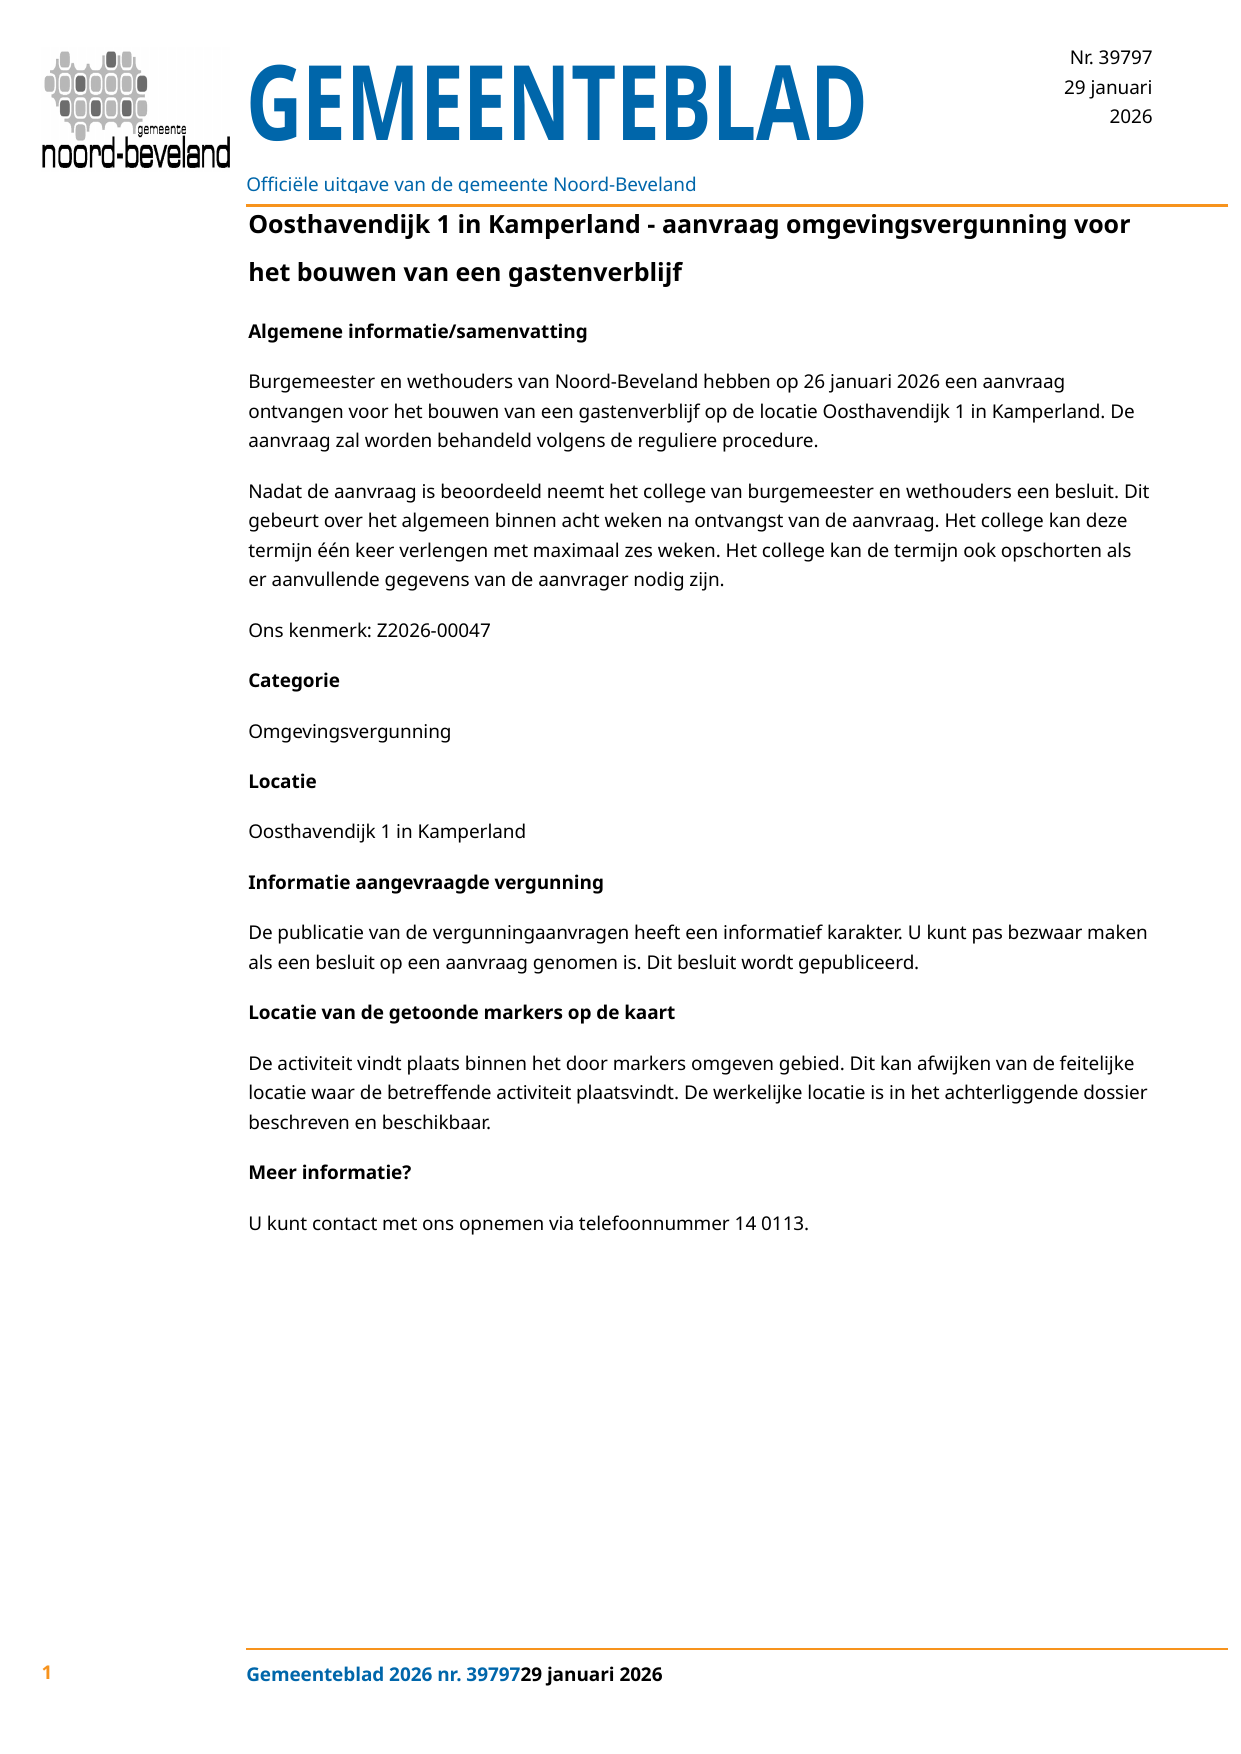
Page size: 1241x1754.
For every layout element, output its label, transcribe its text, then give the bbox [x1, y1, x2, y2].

text Locatie [248, 768, 1152, 794]
text Oosthavendijk 1 in Kamperland [248, 819, 1152, 844]
picture [41, 47, 231, 172]
text U kunt contact met ons opnemen via telefoonnummer 14 0113. [248, 1210, 1152, 1236]
text Locatie van de getoonde markers op de kaart [248, 999, 1152, 1025]
text Nadat de aanvraag is beoordeeld neemt het college van burgemeester en wethouders een besluit. Dit gebeurt over het algemeen binnen acht weken na ontvangst van de aanvraag. Het college kan deze termijn één keer verlengen met maximaal zes weken. Het college kan de termijn ook opschorten als er aanvullende gegevens van de aanvrager nodig zijn. [248, 478, 1152, 592]
text De activiteit vindt plaats binnen het door markers omgeven gebied. Dit kan afwijken van de feitelijke locatie waar de betreffende activiteit plaatsvindt. De werkelijke locatie is in het achterliggende dossier beschreven en beschikbaar. [248, 1050, 1152, 1135]
text Ons kenmerk: Z2026-00047 [248, 617, 1152, 643]
text Meer informatie? [248, 1159, 1152, 1185]
text De publicatie van de vergunningaanvragen heeft een informatief karakter. U kunt pas bezwaar maken als een besluit op een aanvraag genomen is. Dit besluit wordt gepubliceerd. [248, 919, 1152, 975]
text Algemene informatie/samenvatting [248, 318, 1152, 344]
text Informatie aangevraagde vergunning [248, 869, 1152, 895]
text Categorie [248, 667, 1152, 693]
text Omgevingsvergunning [248, 718, 1152, 744]
text Burgemeester en wethouders van Noord-Beveland hebben op 26 januari 2026 een aanvraag ontvangen voor het bouwen van een gastenverblijf op de locatie Oosthavendijk 1 in Kamperland. De aanvraag zal worden behandeld volgens de reguliere procedure. [248, 368, 1152, 453]
text Oosthavendijk 1 in Kamperland - aanvraag omgevingsvergunning voor het bouwen van een gastenverblijf [248, 207, 1152, 288]
